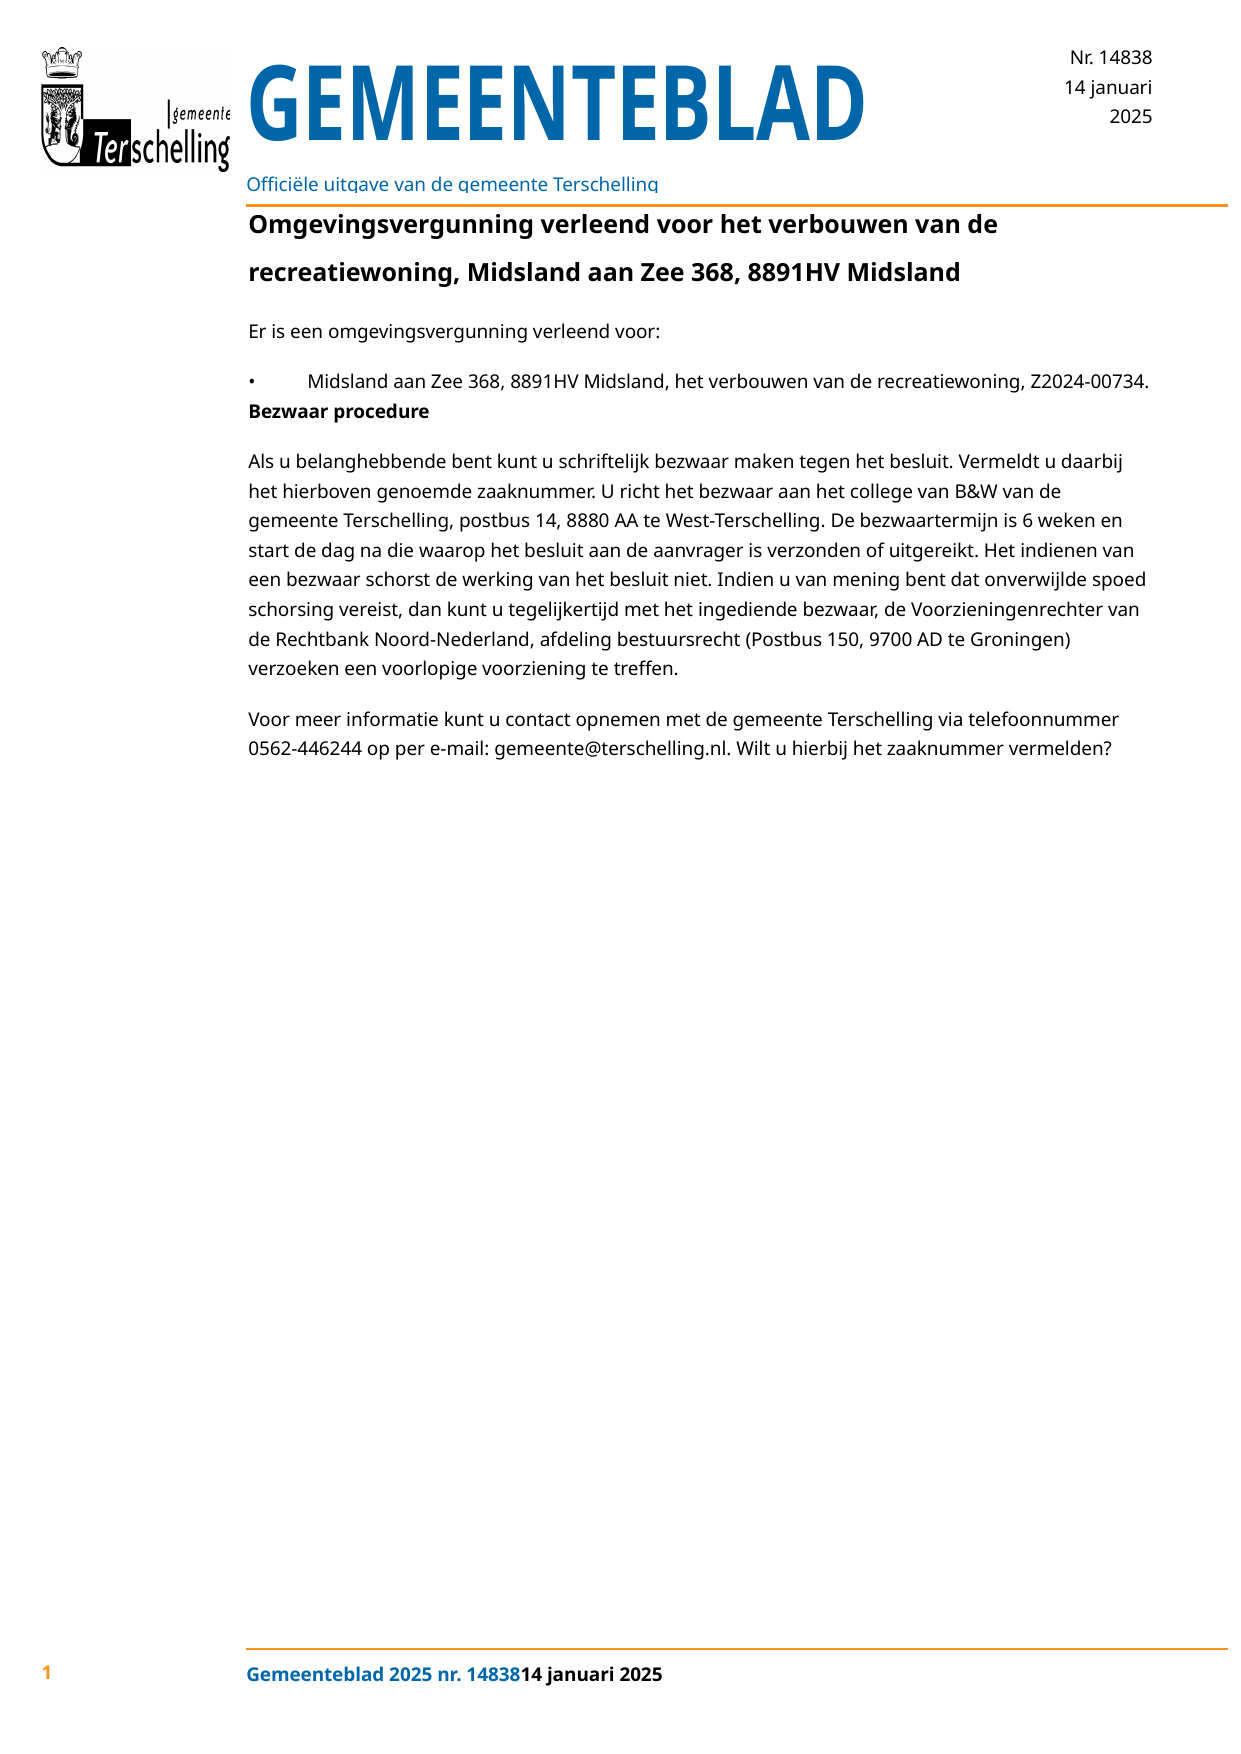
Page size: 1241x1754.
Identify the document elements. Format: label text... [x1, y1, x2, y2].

text Bezwaar procedure [248, 398, 1152, 424]
text Als u belanghebbende bent kunt u schriftelijk bezwaar maken tegen het besluit. Vermeldt u daarbij het hierboven genoemde zaaknummer. U richt het bezwaar aan het college van B&W van de gemeente Terschelling, postbus 14, 8880 AA te West-Terschelling. De bezwaartermijn is 6 weken en start de dag na die waarop het besluit aan de aanvrager is verzonden of uitgereikt. Het indienen van een bezwaar schorst de werking van het besluit niet. Indien u van mening bent dat onverwijlde spoed schorsing vereist, dan kunt u tegelijkertijd met het ingediende bezwaar, de Voorzieningenrechter van de Rechtbank Noord-Nederland, afdeling bestuursrecht (Postbus 150, 9700 AD te Groningen) verzoeken een voorlopige voorziening te treffen. [248, 448, 1152, 681]
text Omgevingsvergunning verleend voor het verbouwen van de recreatiewoning, Midsland aan Zee 368, 8891HV Midsland [248, 207, 1152, 288]
picture [41, 47, 231, 172]
text Voor meer informatie kunt u contact opnemen met de gemeente Terschelling via telefoonnummer 0562-446244 op per e-mail: gemeente@terschelling.nl. Wilt u hierbij het zaaknummer vermelden? [248, 706, 1152, 761]
list Midsland aan Zee 368, 8891HV Midsland, het verbouwen van de recreatiewoning, Z2024-00734. [248, 368, 1152, 394]
text Er is een omgevingsvergunning verleend voor: [248, 318, 1152, 344]
